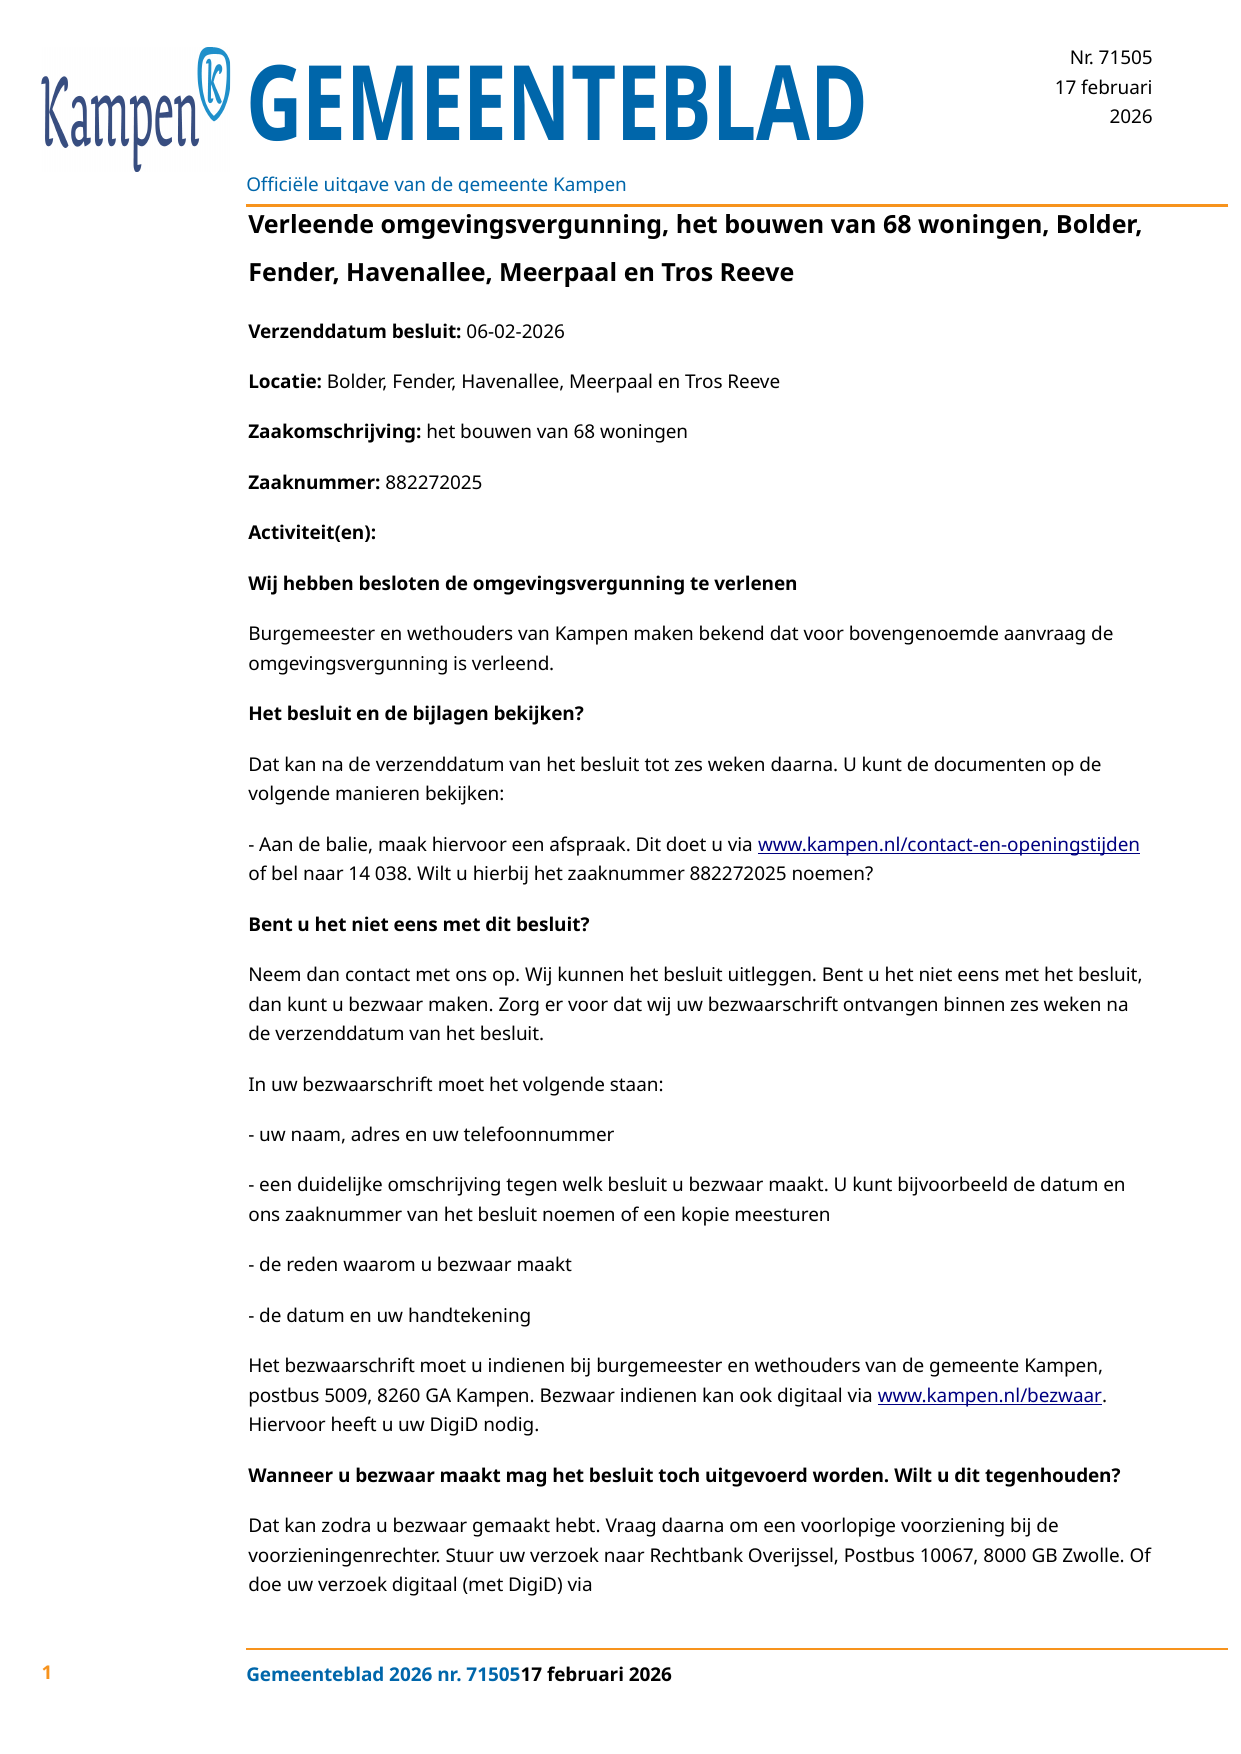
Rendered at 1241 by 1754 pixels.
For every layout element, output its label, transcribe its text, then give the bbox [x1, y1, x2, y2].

text Wij hebben besloten de omgevingsvergunning te verlenen [248, 570, 1152, 596]
text - de reden waarom u bezwaar maakt [248, 1252, 1152, 1277]
text Dat kan zodra u bezwaar gemaakt hebt. Vraag daarna om een voorlopige voorziening bij de voorzieningenrechter. Stuur uw verzoek naar Rechtbank Overijssel, Postbus 10067, 8000 GB Zwolle. Of doe uw verzoek digitaal (met DigiD) via [248, 1512, 1152, 1597]
text Zaaknummer: 882272025 [248, 469, 1152, 495]
text Zaakomschrijving: het bouwen van 68 woningen [248, 419, 1152, 444]
picture [41, 47, 231, 172]
text Neem dan contact met ons op. Wij kunnen het besluit uitleggen. Bent u het niet eens met het besluit, dan kunt u bezwaar maken. Zorg er voor dat wij uw bezwaarschrift ontvangen binnen zes weken na de verzenddatum van het besluit. [248, 961, 1152, 1046]
text Verzenddatum besluit: 06-02-2026 [248, 318, 1152, 344]
text Activiteit(en): [248, 519, 1152, 545]
text - uw naam, adres en uw telefoonnummer [248, 1121, 1152, 1147]
text Verleende omgevingsvergunning, het bouwen van 68 woningen, Bolder, Fender, Havenallee, Meerpaal en Tros Reeve [248, 207, 1152, 288]
text Burgemeester en wethouders van Kampen maken bekend dat voor bovengenoemde aanvraag de omgevingsvergunning is verleend. [248, 620, 1152, 676]
text - een duidelijke omschrijving tegen welk besluit u bezwaar maakt. U kunt bijvoorbeeld de datum en ons zaaknummer van het besluit noemen of een kopie meesturen [248, 1172, 1152, 1227]
text - de datum en uw handtekening [248, 1302, 1152, 1328]
text Het besluit en de bijlagen bekijken? [248, 700, 1152, 726]
text - Aan de balie, maak hiervoor een afspraak. Dit doet u via www.kampen.nl/contact-en-openingstijden of bel naar 14 038. Wilt u hierbij het zaaknummer 882272025 noemen? [248, 831, 1152, 886]
text Locatie: Bolder, Fender, Havenallee, Meerpaal en Tros Reeve [248, 368, 1152, 394]
text In uw bezwaarschrift moet het volgende staan: [248, 1071, 1152, 1097]
text Dat kan na de verzenddatum van het besluit tot zes weken daarna. U kunt de documenten op de volgende manieren bekijken: [248, 751, 1152, 806]
text Wanneer u bezwaar maakt mag het besluit toch uitgevoerd worden. Wilt u dit tegenhouden? [248, 1462, 1152, 1488]
text Het bezwaarschrift moet u indienen bij burgemeester en wethouders van de gemeente Kampen, postbus 5009, 8260 GA Kampen. Bezwaar indienen kan ook digitaal via www.kampen.nl/bezwaar. Hiervoor heeft u uw DigiD nodig. [248, 1352, 1152, 1437]
text Bent u het niet eens met dit besluit? [248, 911, 1152, 937]
